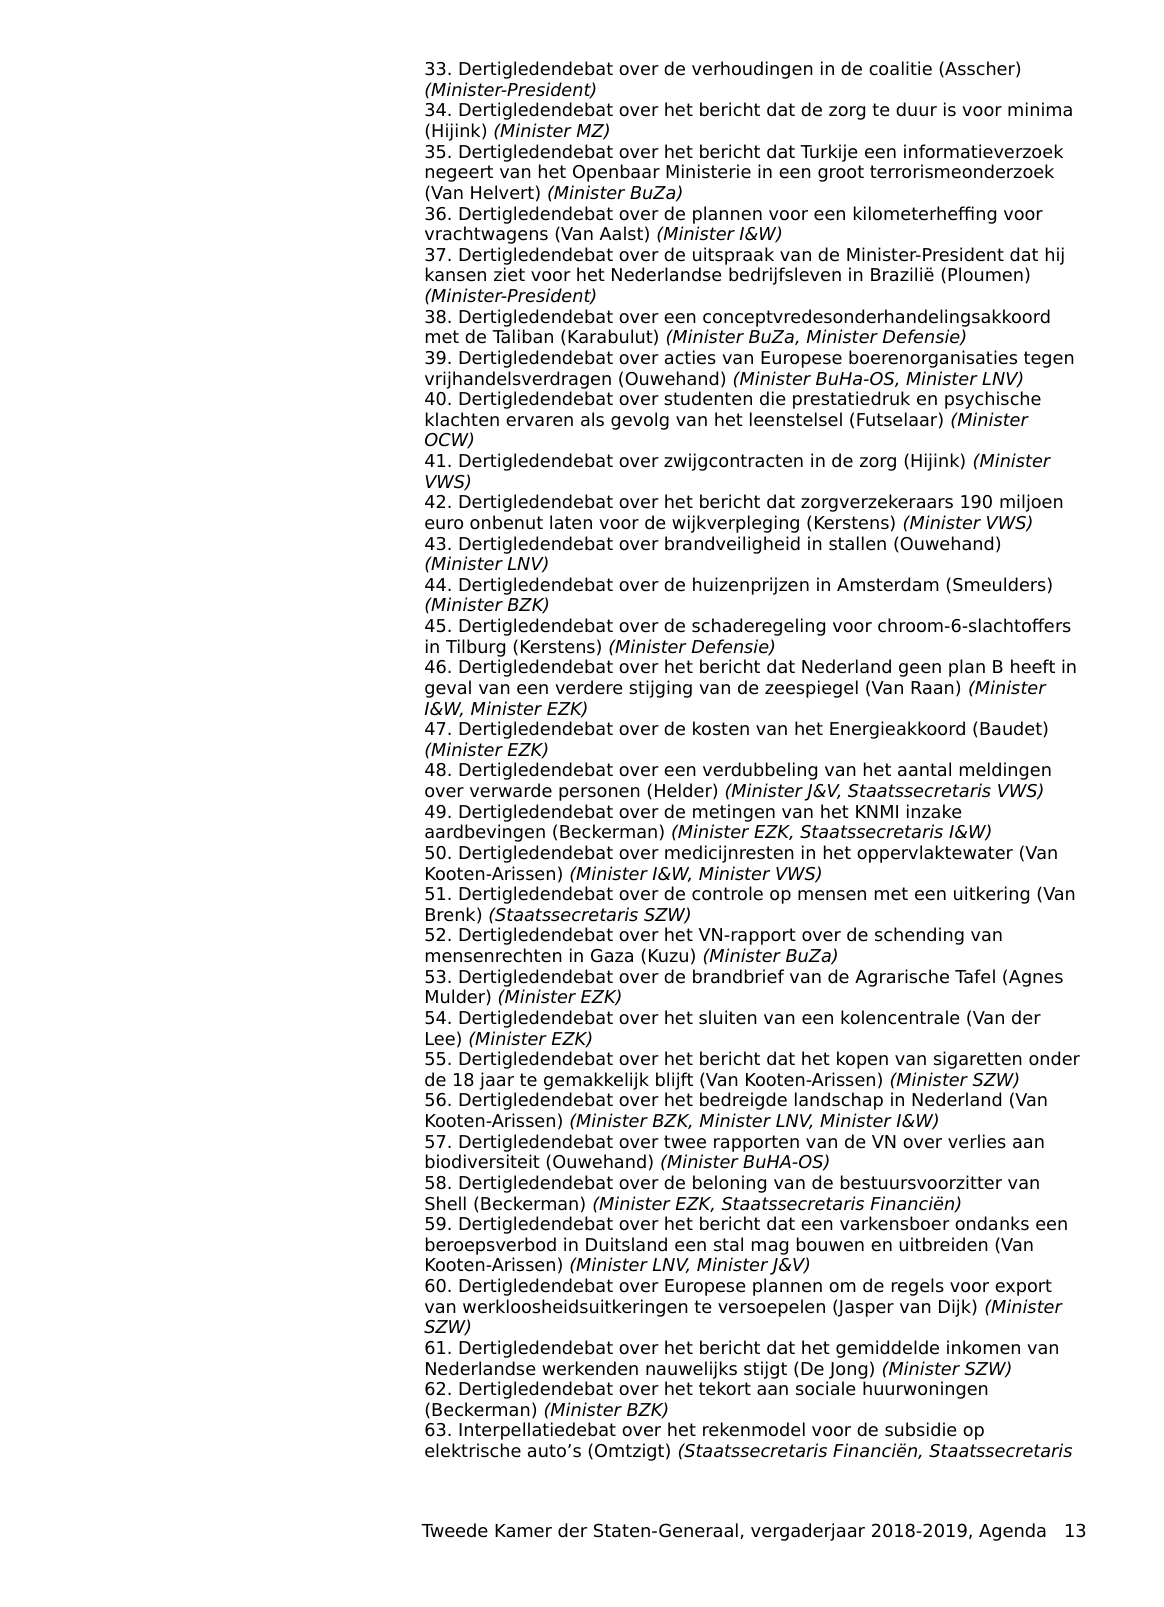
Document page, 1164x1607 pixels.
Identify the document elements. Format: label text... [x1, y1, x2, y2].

table_cell 62. Dertigledendebat over het tekort aan sociale huurwoningen (Beckerman) (Minister BZK) [418, 1379, 1087, 1420]
table_cell [401, 657, 418, 719]
table_cell 54. Dertigledendebat over het sluiten van een kolencentrale (Van der Lee) (Minister EZK) [418, 1008, 1087, 1049]
table_cell [77, 616, 401, 657]
table_cell [77, 142, 401, 203]
table_cell [401, 492, 418, 533]
table_cell 59. Dertigledendebat over het bericht dat een varkensboer ondanks een beroepsverbod in Duitsland een stal mag bouwen en uitbreiden (Van Kooten-Arissen) (Minister LNV, Minister J&V) [418, 1214, 1087, 1276]
table_cell [401, 59, 418, 100]
table_cell [401, 307, 418, 348]
table_cell [401, 1090, 418, 1132]
table_cell 53. Dertigledendebat over de brandbrief van de Agrarische Tafel (Agnes Mulder) (Minister EZK) [418, 967, 1087, 1008]
table_cell 39. Dertigledendebat over acties van Europese boerenorganisaties tegen vrijhandelsverdragen (Ouwehand) (Minister BuHa-OS, Minister LNV) [418, 348, 1087, 389]
table_cell 60. Dertigledendebat over Europese plannen om de regels voor export van werkloosheidsuitkeringen te versoepelen (Jasper van Dijk) (Minister SZW) [418, 1276, 1087, 1338]
table_cell 38. Dertigledendebat over een conceptvredesonderhandelingsakkoord met de Taliban (Karabulut) (Minister BuZa, Minister Defensie) [418, 307, 1087, 348]
table_cell [401, 451, 418, 492]
table_cell [77, 1049, 401, 1090]
table_cell [401, 967, 418, 1008]
table_cell 52. Dertigledendebat over het VN-rapport over de schending van mensenrechten in Gaza (Kuzu) (Minister BuZa) [418, 925, 1087, 967]
table_cell 57. Dertigledendebat over twee rapporten van de VN over verlies aan biodiversiteit (Ouwehand) (Minister BuHA-OS) [418, 1132, 1087, 1173]
table_cell [401, 1379, 418, 1420]
table_cell [401, 843, 418, 884]
table_cell [77, 843, 401, 884]
table_cell [401, 389, 418, 451]
table_cell [77, 245, 401, 307]
table_cell [401, 245, 418, 307]
table_cell 50. Dertigledendebat over medicijnresten in het oppervlaktewater (Van Kooten-Arissen) (Minister I&W, Minister VWS) [418, 843, 1087, 884]
table_cell [401, 1214, 418, 1276]
table_cell [401, 534, 418, 575]
table_cell [77, 451, 401, 492]
table_cell [401, 760, 418, 802]
table_cell 58. Dertigledendebat over de beloning van de bestuursvoorzitter van Shell (Beckerman) (Minister EZK, Staatssecretaris Financiën) [418, 1173, 1087, 1214]
table_cell [401, 142, 418, 203]
table_cell 43. Dertigledendebat over brandveiligheid in stallen (Ouwehand) (Minister LNV) [418, 534, 1087, 575]
table_cell [77, 719, 401, 760]
table_cell 45. Dertigledendebat over de schaderegeling voor chroom-6-slachtoffers in Tilburg (Kerstens) (Minister Defensie) [418, 616, 1087, 657]
table_cell 44. Dertigledendebat over de huizenprijzen in Amsterdam (Smeulders) (Minister BZK) [418, 575, 1087, 616]
table_cell [77, 1338, 401, 1379]
table_cell [77, 802, 401, 843]
table_cell [401, 1049, 418, 1090]
table_cell 51. Dertigledendebat over de controle op mensen met een uitkering (Van Brenk) (Staatssecretaris SZW) [418, 884, 1087, 925]
table_cell [77, 1008, 401, 1049]
table_cell [401, 575, 418, 616]
table_cell [77, 534, 401, 575]
table_cell [77, 1090, 401, 1132]
table_cell 55. Dertigledendebat over het bericht dat het kopen van sigaretten onder de 18 jaar te gemakkelijk blijft (Van Kooten-Arissen) (Minister SZW) [418, 1049, 1087, 1090]
table_cell 37. Dertigledendebat over de uitspraak van de Minister-President dat hij kansen ziet voor het Nederlandse bedrijfsleven in Brazilië (Ploumen) (Minister-President) [418, 245, 1087, 307]
table_cell [77, 204, 401, 245]
table_cell [401, 204, 418, 245]
table_cell [401, 1132, 418, 1173]
table_cell 56. Dertigledendebat over het bedreigde landschap in Nederland (Van Kooten-Arissen) (Minister BZK, Minister LNV, Minister I&W) [418, 1090, 1087, 1132]
table_cell [401, 1008, 418, 1049]
table_cell [77, 1276, 401, 1338]
table_cell [77, 389, 401, 451]
table_cell [77, 925, 401, 967]
table_cell 48. Dertigledendebat over een verdubbeling van het aantal meldingen over verwarde personen (Helder) (Minister J&V, Staatssecretaris VWS) [418, 760, 1087, 802]
table_cell [77, 1214, 401, 1276]
table_cell 47. Dertigledendebat over de kosten van het Energieakkoord (Baudet) (Minister EZK) [418, 719, 1087, 760]
table_cell [401, 884, 418, 925]
table_cell [401, 1338, 418, 1379]
table_cell [401, 616, 418, 657]
table_cell 63. Interpellatiedebat over het rekenmodel voor de subsidie op elektrische auto’s (Omtzigt) (Staatssecretaris Financiën, Staatssecretaris [418, 1420, 1087, 1462]
table_cell [401, 1173, 418, 1214]
table_cell [401, 100, 418, 142]
table_cell 41. Dertigledendebat over zwijgcontracten in de zorg (Hijink) (Minister VWS) [418, 451, 1087, 492]
table_cell [77, 100, 401, 142]
table_cell 40. Dertigledendebat over studenten die prestatiedruk en psychische klachten ervaren als gevolg van het leenstelsel (Futselaar) (Minister OCW) [418, 389, 1087, 451]
table_cell [77, 1132, 401, 1173]
table_cell [77, 657, 401, 719]
table_cell 49. Dertigledendebat over de metingen van het KNMI inzake aardbevingen (Beckerman) (Minister EZK, Staatssecretaris I&W) [418, 802, 1087, 843]
table_cell [77, 1379, 401, 1420]
table_cell [77, 967, 401, 1008]
table_cell 36. Dertigledendebat over de plannen voor een kilometerheffing voor vrachtwagens (Van Aalst) (Minister I&W) [418, 204, 1087, 245]
table_cell [401, 348, 418, 389]
table_cell [77, 884, 401, 925]
table_cell 33. Dertigledendebat over de verhoudingen in de coalitie (Asscher) (Minister-President) [418, 59, 1087, 100]
table_cell [77, 760, 401, 802]
table_cell [77, 59, 401, 100]
table_cell 34. Dertigledendebat over het bericht dat de zorg te duur is voor minima (Hijink) (Minister MZ) [418, 100, 1087, 142]
table_cell 42. Dertigledendebat over het bericht dat zorgverzekeraars 190 miljoen euro onbenut laten voor de wijkverpleging (Kerstens) (Minister VWS) [418, 492, 1087, 533]
table_cell [77, 1173, 401, 1214]
table_cell [77, 307, 401, 348]
table_cell 46. Dertigledendebat over het bericht dat Nederland geen plan B heeft in geval van een verdere stijging van de zeespiegel (Van Raan) (Minister I&W, Minister EZK) [418, 657, 1087, 719]
table_cell [77, 1420, 401, 1462]
table_cell [401, 1420, 418, 1462]
table_cell [77, 492, 401, 533]
table_cell [401, 925, 418, 967]
table_cell [77, 575, 401, 616]
table_cell 61. Dertigledendebat over het bericht dat het gemiddelde inkomen van Nederlandse werkenden nauwelijks stijgt (De Jong) (Minister SZW) [418, 1338, 1087, 1379]
table_cell [401, 719, 418, 760]
table_cell [401, 802, 418, 843]
table_cell [77, 348, 401, 389]
table_cell 35. Dertigledendebat over het bericht dat Turkije een informatieverzoek negeert van het Openbaar Ministerie in een groot terrorismeonderzoek (Van Helvert) (Minister BuZa) [418, 142, 1087, 203]
table_cell [401, 1276, 418, 1338]
